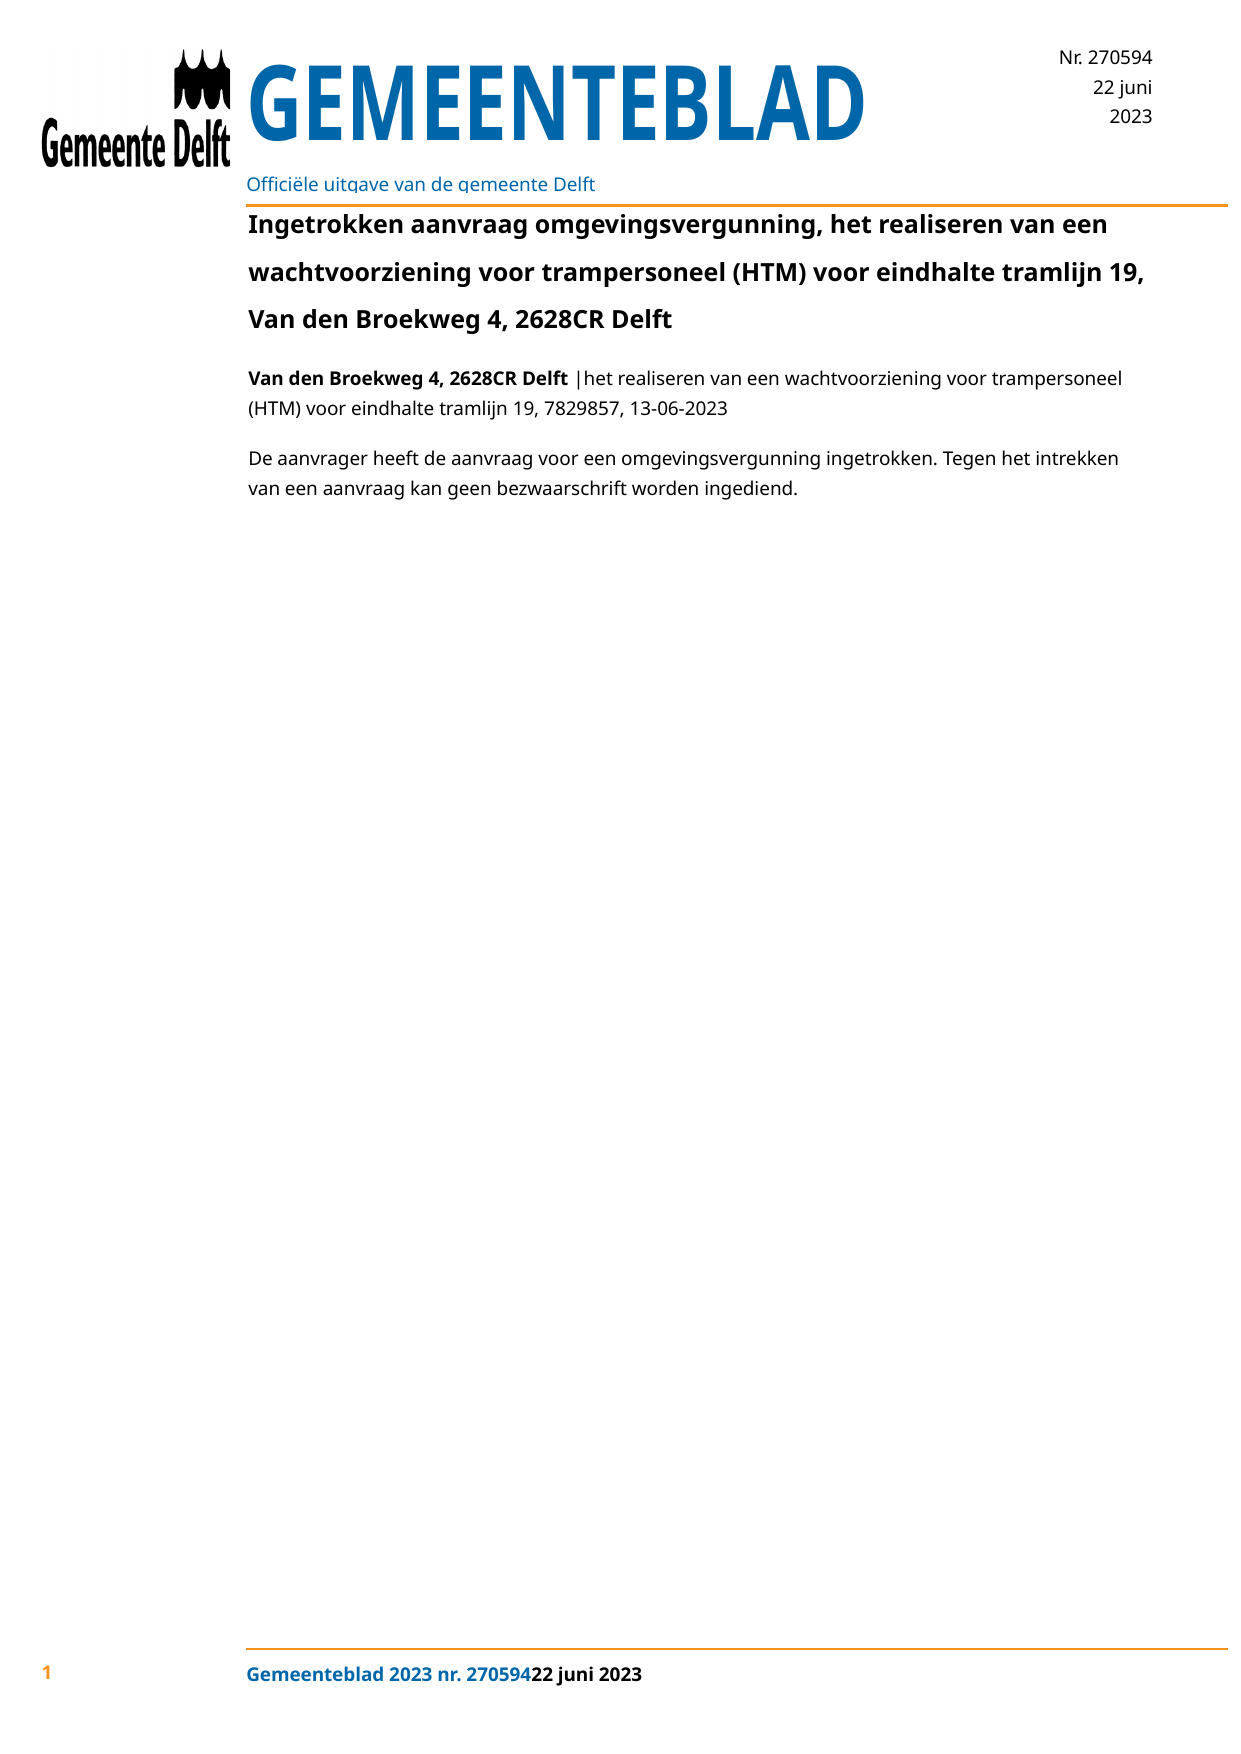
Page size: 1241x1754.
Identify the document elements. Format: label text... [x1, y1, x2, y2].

text De aanvrager heeft de aanvraag voor een omgevingsvergunning ingetrokken. Tegen het intrekken van een aanvraag kan geen bezwaarschrift worden ingediend. [248, 446, 1152, 501]
text Ingetrokken aanvraag omgevingsvergunning, het realiseren van een wachtvoorziening voor trampersoneel (HTM) voor eindhalte tramlijn 19, Van den Broekweg 4, 2628CR Delft [248, 207, 1152, 336]
picture [41, 47, 231, 172]
text Van den Broekweg 4, 2628CR Delft |het realiseren van een wachtvoorziening voor trampersoneel (HTM) voor eindhalte tramlijn 19, 7829857, 13-06-2023 [248, 366, 1152, 421]
